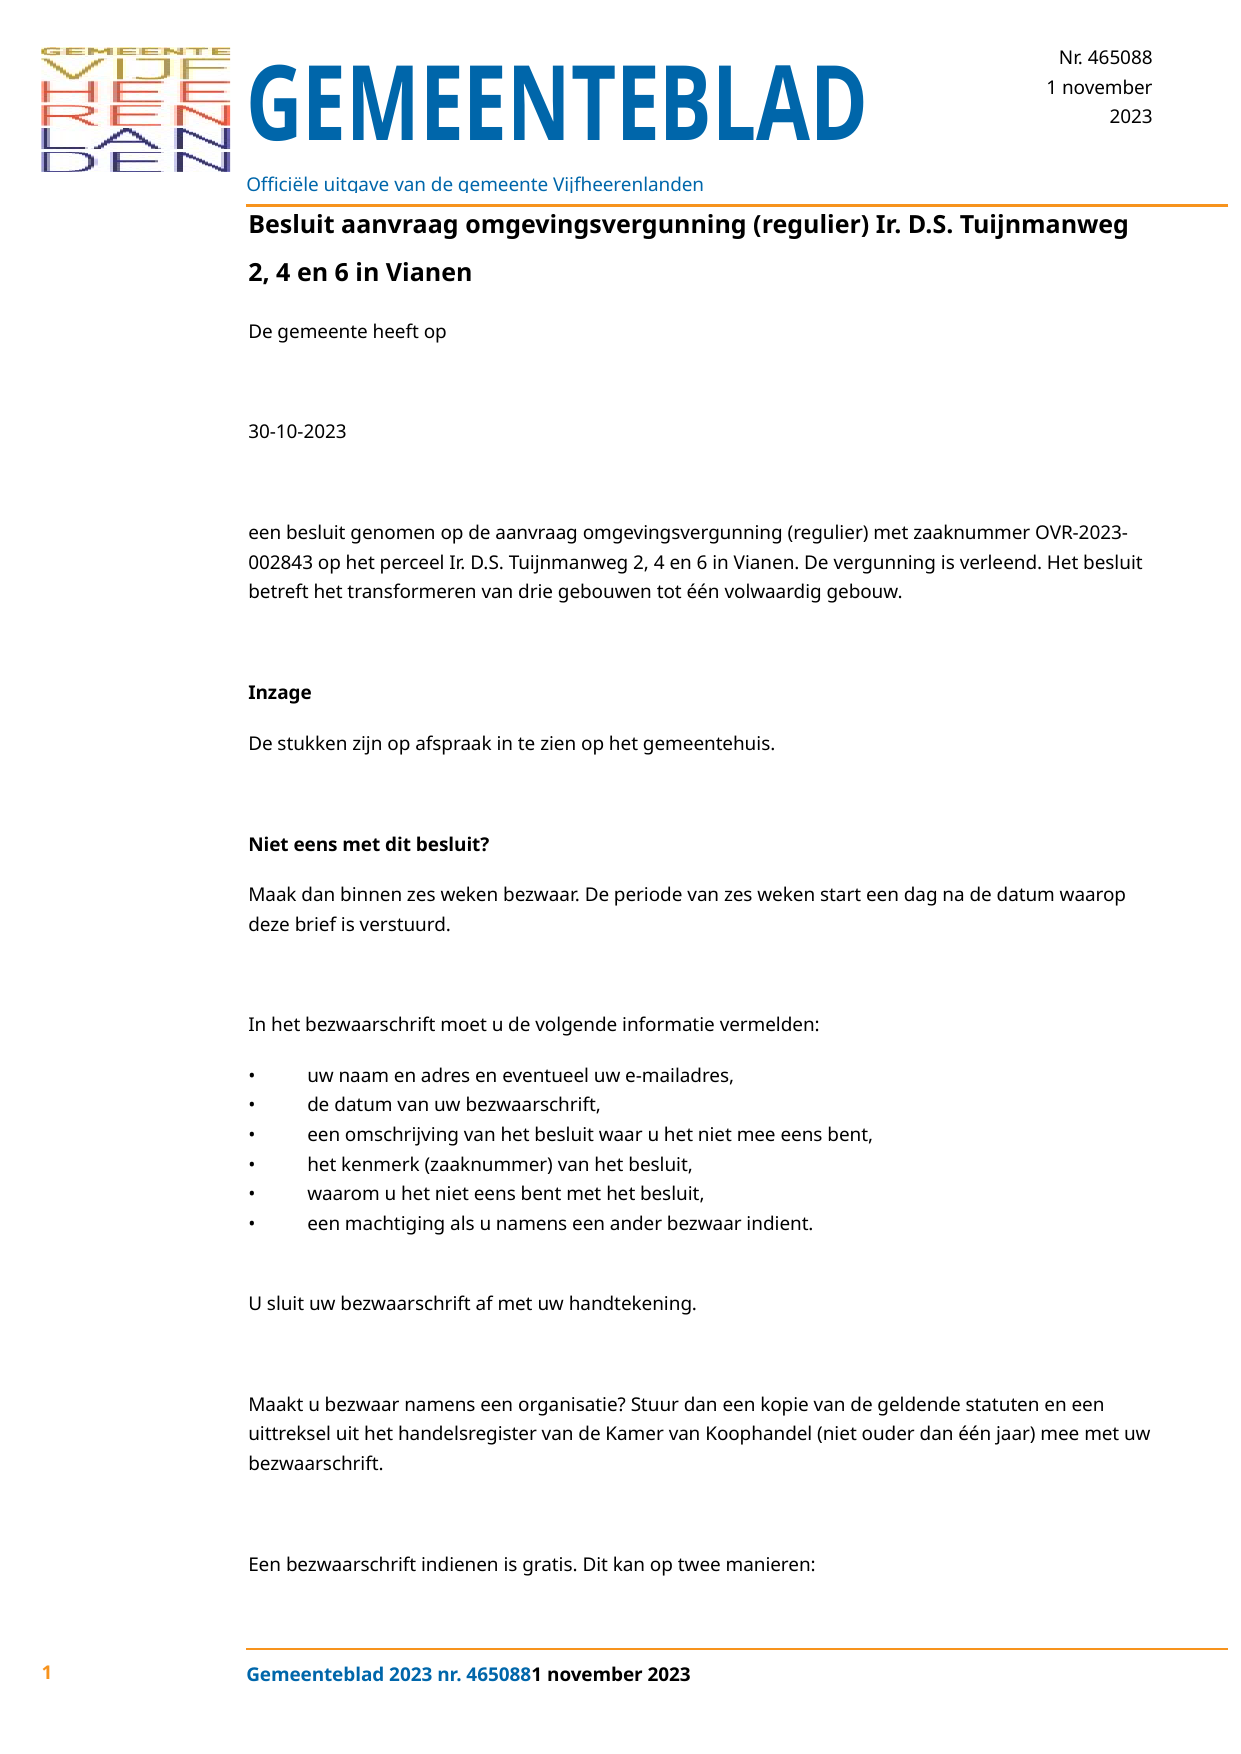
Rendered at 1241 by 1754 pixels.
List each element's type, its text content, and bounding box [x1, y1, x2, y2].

text Maak dan binnen zes weken bezwaar. De periode van zes weken start een dag na de datum waarop deze brief is verstuurd. [248, 881, 1152, 937]
text De gemeente heeft op [248, 318, 1152, 344]
text 30-10-2023 [248, 419, 1152, 444]
list waarom u het niet eens bent met het besluit, [248, 1180, 1152, 1206]
text Inzage [248, 679, 1152, 705]
list het kenmerk (zaaknummer) van het besluit, [248, 1151, 1152, 1177]
text U sluit uw bezwaarschrift af met uw handtekening. [248, 1290, 1152, 1316]
text Maakt u bezwaar namens een organisatie? Stuur dan een kopie van de geldende statuten en een uittreksel uit het handelsregister van de Kamer van Koophandel (niet ouder dan één jaar) mee met uw bezwaarschrift. [248, 1391, 1152, 1476]
text Niet eens met dit besluit? [248, 831, 1152, 857]
text De stukken zijn op afspraak in te zien op het gemeentehuis. [248, 730, 1152, 756]
text een besluit genomen op de aanvraag omgevingsvergunning (regulier) met zaaknummer OVR-2023-002843 op het perceel Ir. D.S. Tuijnmanweg 2, 4 en 6 in Vianen. De vergunning is verleend. Het besluit betreft het transformeren van drie gebouwen tot één volwaardig gebouw. [248, 519, 1152, 604]
text Besluit aanvraag omgevingsvergunning (regulier) Ir. D.S. Tuijnmanweg 2, 4 en 6 in Vianen [248, 207, 1152, 288]
text Een bezwaarschrift indienen is gratis. Dit kan op twee manieren: [248, 1551, 1152, 1577]
list een machtiging als u namens een ander bezwaar indient. [248, 1210, 1152, 1236]
picture [41, 47, 231, 172]
list de datum van uw bezwaarschrift, [248, 1092, 1152, 1117]
text In het bezwaarschrift moet u de volgende informatie vermelden: [248, 1012, 1152, 1037]
list uw naam en adres en eventueel uw e-mailadres, [248, 1062, 1152, 1088]
list een omschrijving van het besluit waar u het niet mee eens bent, [248, 1121, 1152, 1147]
